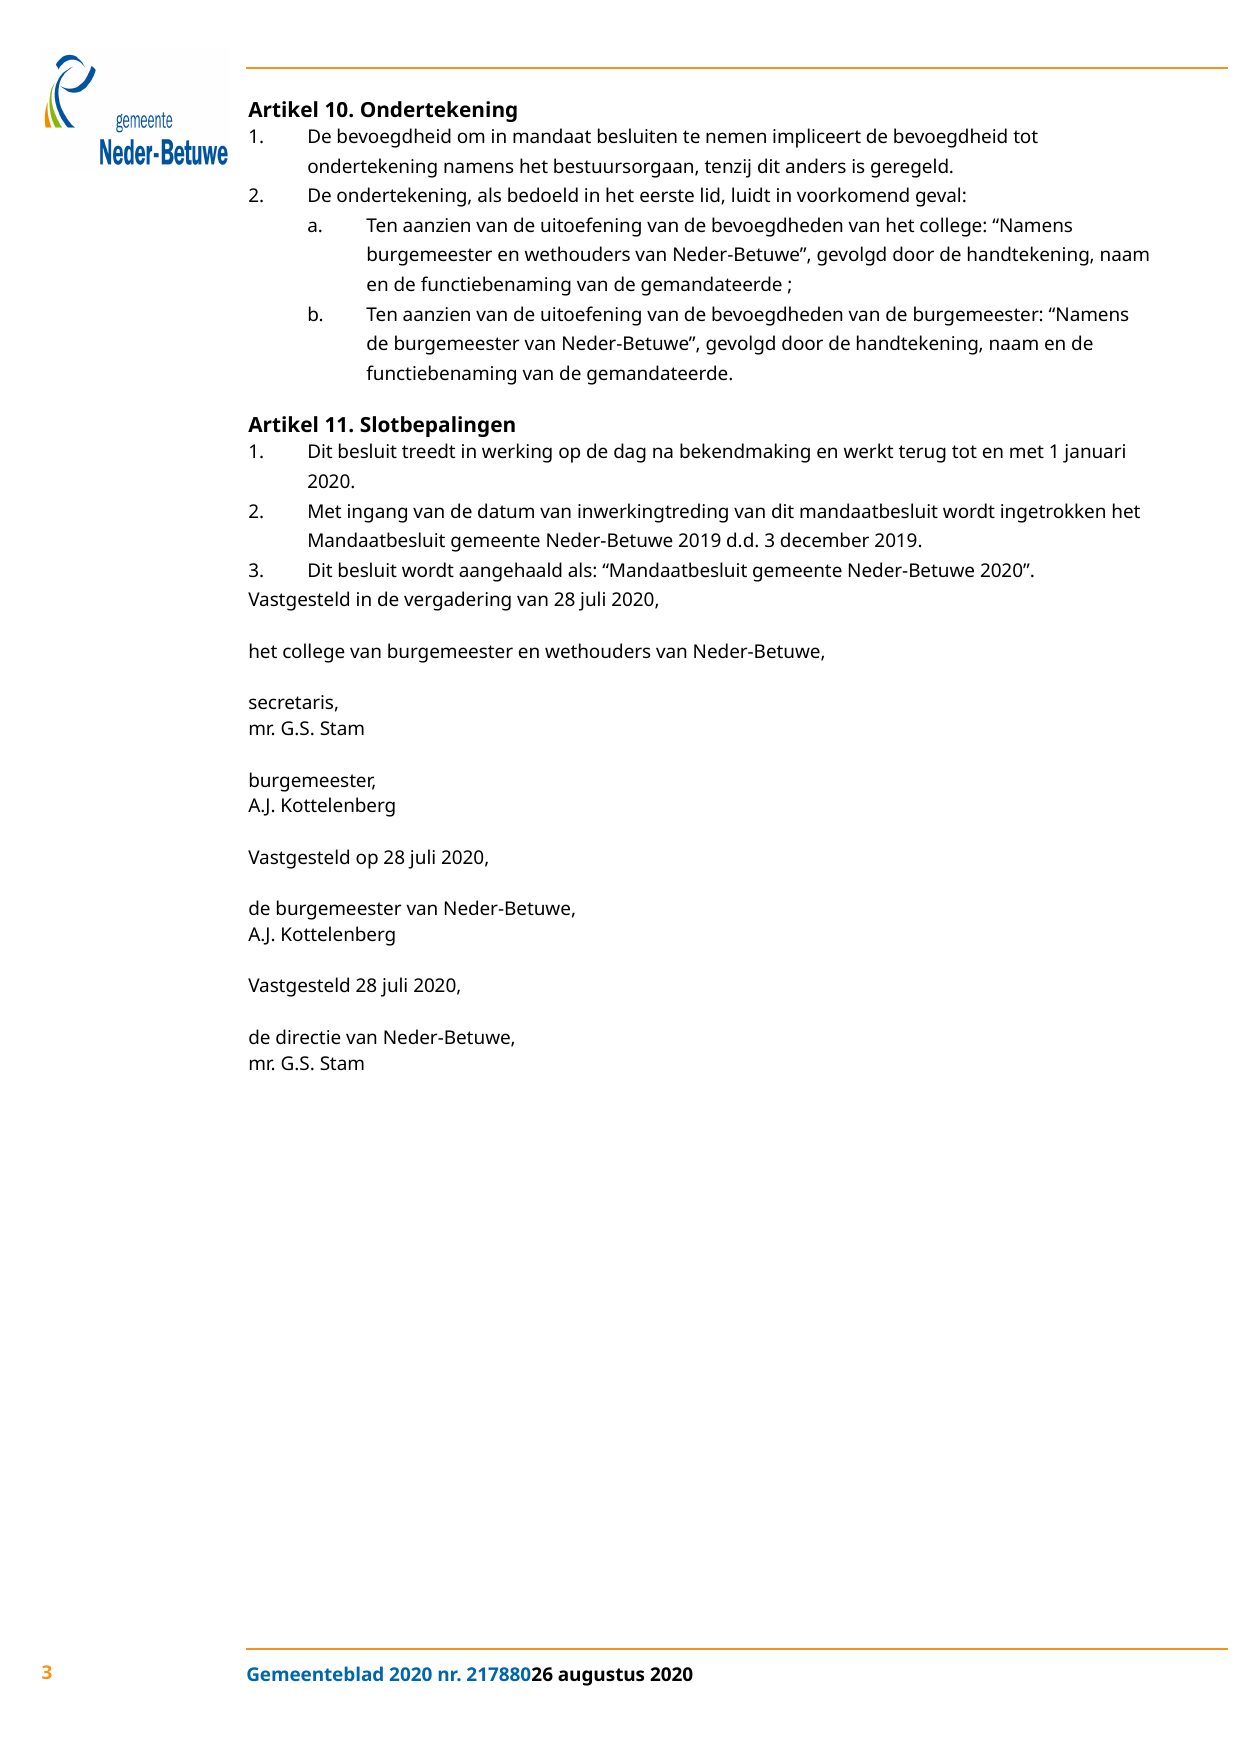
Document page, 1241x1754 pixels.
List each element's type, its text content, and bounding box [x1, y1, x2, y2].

text mr. G.S. Stam [248, 715, 1152, 741]
list De bevoegdheid om in mandaat besluiten te nemen impliceert de bevoegdheid tot ondertekening namens het bestuursorgaan, tenzij dit anders is geregeld. [248, 123, 1152, 178]
text Artikel 10. Ondertekening [248, 95, 1152, 123]
text A.J. Kottelenberg [248, 921, 1152, 947]
list De ondertekening, als bedoeld in het eerste lid, luidt in voorkomend geval: [248, 182, 1152, 208]
text de burgemeester van Neder-Betuwe, [248, 895, 1152, 921]
list Met ingang van de datum van inwerkingtreding van dit mandaatbesluit wordt ingetrokken het Mandaatbesluit gemeente Neder-Betuwe 2019 d.d. 3 december 2019. [248, 498, 1152, 553]
text Vastgesteld 28 juli 2020, [248, 973, 1152, 998]
list Dit besluit wordt aangehaald als: “Mandaatbesluit gemeente Neder-Betuwe 2020”. [248, 557, 1152, 583]
text de directie van Neder-Betuwe, [248, 1024, 1152, 1050]
text secretaris, [248, 689, 1152, 715]
text Vastgesteld in de vergadering van 28 juli 2020, [248, 587, 1152, 612]
list Ten aanzien van de uitoefening van de bevoegdheden van het college: “Namens burgemeester en wethouders van Neder-Betuwe”, gevolgd door de handtekening, naam en de functiebenaming van de gemandateerde ; [307, 212, 1152, 297]
text het college van burgemeester en wethouders van Neder-Betuwe, [248, 638, 1152, 664]
text A.J. Kottelenberg [248, 792, 1152, 818]
text Vastgesteld op 28 juli 2020, [248, 844, 1152, 870]
list Ten aanzien van de uitoefening van de bevoegdheden van de burgemeester: “Namens de burgemeester van Neder-Betuwe”, gevolgd door de handtekening, naam en de functiebenaming van de gemandateerde. [307, 301, 1152, 386]
text mr. G.S. Stam [248, 1050, 1152, 1076]
list Dit besluit treedt in werking op de dag na bekendmaking en werkt terug tot en met 1 januari 2020. [248, 439, 1152, 494]
text burgemeester, [248, 767, 1152, 792]
text Artikel 11. Slotbepalingen [248, 410, 1152, 439]
picture [41, 47, 231, 172]
